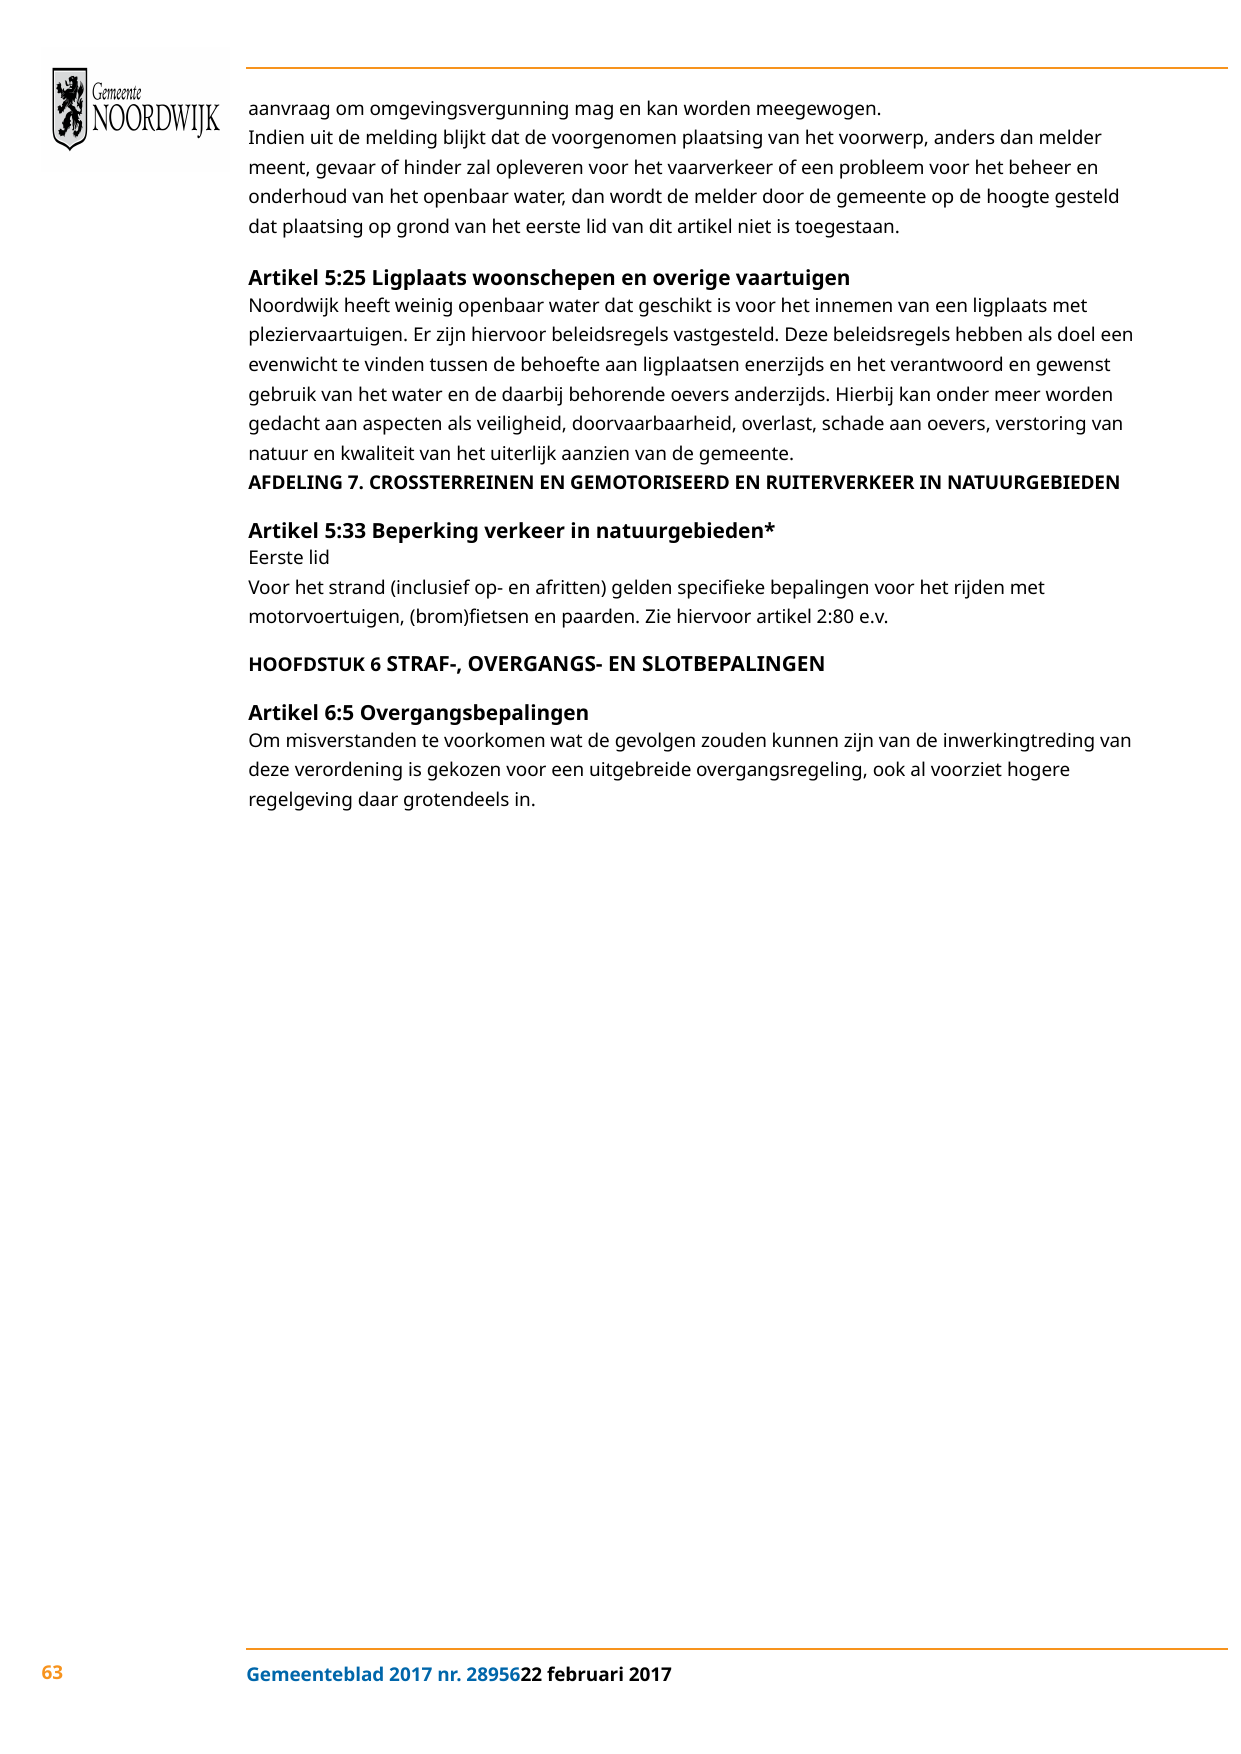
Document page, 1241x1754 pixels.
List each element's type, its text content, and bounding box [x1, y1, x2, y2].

text Eerste lid [248, 544, 1152, 570]
text Noordwijk heeft weinig openbaar water dat geschikt is voor het innemen van een ligplaats met pleziervaartuigen. Er zijn hiervoor beleidsregels vastgesteld. Deze beleidsregels hebben als doel een evenwicht te vinden tussen de behoefte aan ligplaatsen enerzijds en het verantwoord en gewenst gebruik van het water en de daarbij behorende oevers anderzijds. Hierbij kan onder meer worden gedacht aan aspecten als veiligheid, doorvaarbaarheid, overlast, schade aan oevers, verstoring van natuur en kwaliteit van het uiterlijk aanzien van de gemeente. [248, 292, 1152, 466]
text HOOFDSTUK 6 STRAF-, OVERGANGS- EN SLOTBEPALINGEN [248, 649, 1152, 678]
text Voor het strand (inclusief op- en afritten) gelden specifieke bepalingen voor het rijden met motorvoertuigen, (brom)fietsen en paarden. Zie hiervoor artikel 2:80 e.v. [248, 574, 1152, 629]
text Om misverstanden te voorkomen wat de gevolgen zouden kunnen zijn van de inwerkingtreding van deze verordening is gekozen voor een uitgebreide overgangsregeling, ook al voorziet hogere regelgeving daar grotendeels in. [248, 727, 1152, 812]
picture [41, 47, 231, 172]
text Artikel 5:33 Beperking verkeer in natuurgebieden* [248, 516, 1152, 544]
text aanvraag om omgevingsvergunning mag en kan worden meegewogen. [248, 95, 1152, 121]
text Artikel 6:5 Overgangsbepalingen [248, 698, 1152, 727]
text AFDELING 7. CROSSTERREINEN EN GEMOTORISEERD EN RUITERVERKEER IN NATUURGEBIEDEN [248, 469, 1152, 495]
text Artikel 5:25 Ligplaats woonschepen en overige vaartuigen [248, 263, 1152, 292]
text Indien uit de melding blijkt dat de voorgenomen plaatsing van het voorwerp, anders dan melder meent, gevaar of hinder zal opleveren voor het vaarverkeer of een probleem voor het beheer en onderhoud van het openbaar water, dan wordt de melder door de gemeente op de hoogte gesteld dat plaatsing op grond van het eerste lid van dit artikel niet is toegestaan. [248, 124, 1152, 239]
